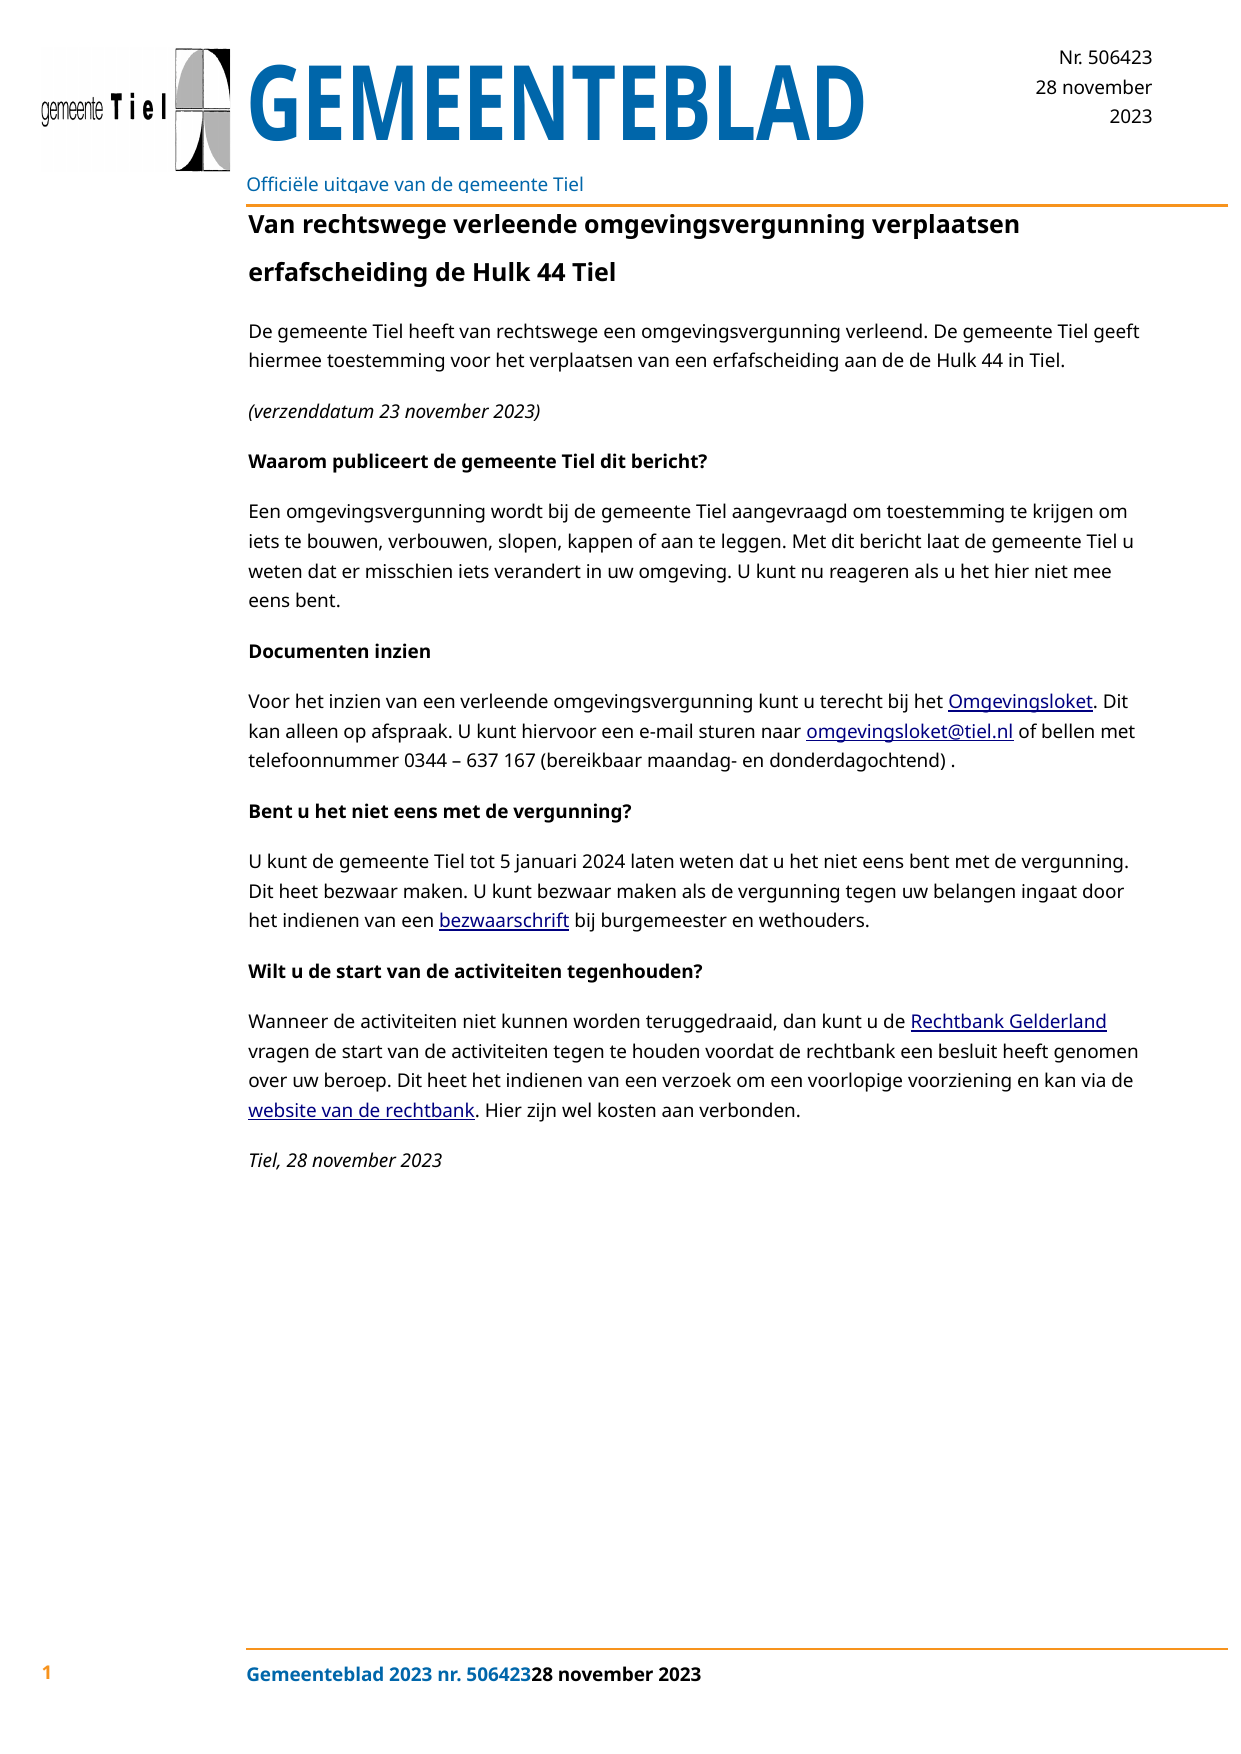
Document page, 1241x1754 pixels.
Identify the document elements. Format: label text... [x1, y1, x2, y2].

text (verzenddatum 23 november 2023) [248, 398, 1152, 424]
text Van rechtswege verleende omgevingsvergunning verplaatsen erfafscheiding de Hulk 44 Tiel [248, 207, 1152, 288]
text Voor het inzien van een verleende omgevingsvergunning kunt u terecht bij het Omgevingsloket. Dit kan alleen op afspraak. U kunt hiervoor een e-mail sturen naar omgevingsloket@tiel.nl of bellen met telefoonnummer 0344 – 637 167 (bereikbaar maandag- en donderdagochtend) . [248, 688, 1152, 773]
text Een omgevingsvergunning wordt bij de gemeente Tiel aangevraagd om toestemming te krijgen om iets te bouwen, verbouwen, slopen, kappen of aan te leggen. Met dit bericht laat de gemeente Tiel u weten dat er misschien iets verandert in uw omgeving. U kunt nu reageren als u het hier niet mee eens bent. [248, 499, 1152, 613]
text Documenten inzien [248, 638, 1152, 664]
text De gemeente Tiel heeft van rechtswege een omgevingsvergunning verleend. De gemeente Tiel geeft hiermee toestemming voor het verplaatsen van een erfafscheiding aan de de Hulk 44 in Tiel. [248, 318, 1152, 373]
picture [41, 47, 231, 172]
text Wilt u de start van de activiteiten tegenhouden? [248, 958, 1152, 984]
text Tiel, 28 november 2023 [248, 1147, 1152, 1173]
text Waarom publiceert de gemeente Tiel dit bericht? [248, 448, 1152, 474]
text Wanneer de activiteiten niet kunnen worden teruggedraaid, dan kunt u de Rechtbank Gelderland vragen de start van de activiteiten tegen te houden voordat de rechtbank een besluit heeft genomen over uw beroep. Dit heet het indienen van een verzoek om een voorlopige voorziening en kan via de website van de rechtbank. Hier zijn wel kosten aan verbonden. [248, 1008, 1152, 1123]
text Bent u het niet eens met de vergunning? [248, 798, 1152, 824]
text U kunt de gemeente Tiel tot 5 januari 2024 laten weten dat u het niet eens bent met de vergunning. Dit heet bezwaar maken. U kunt bezwaar maken als de vergunning tegen uw belangen ingaat door het indienen van een bezwaarschrift bij burgemeester en wethouders. [248, 848, 1152, 933]
